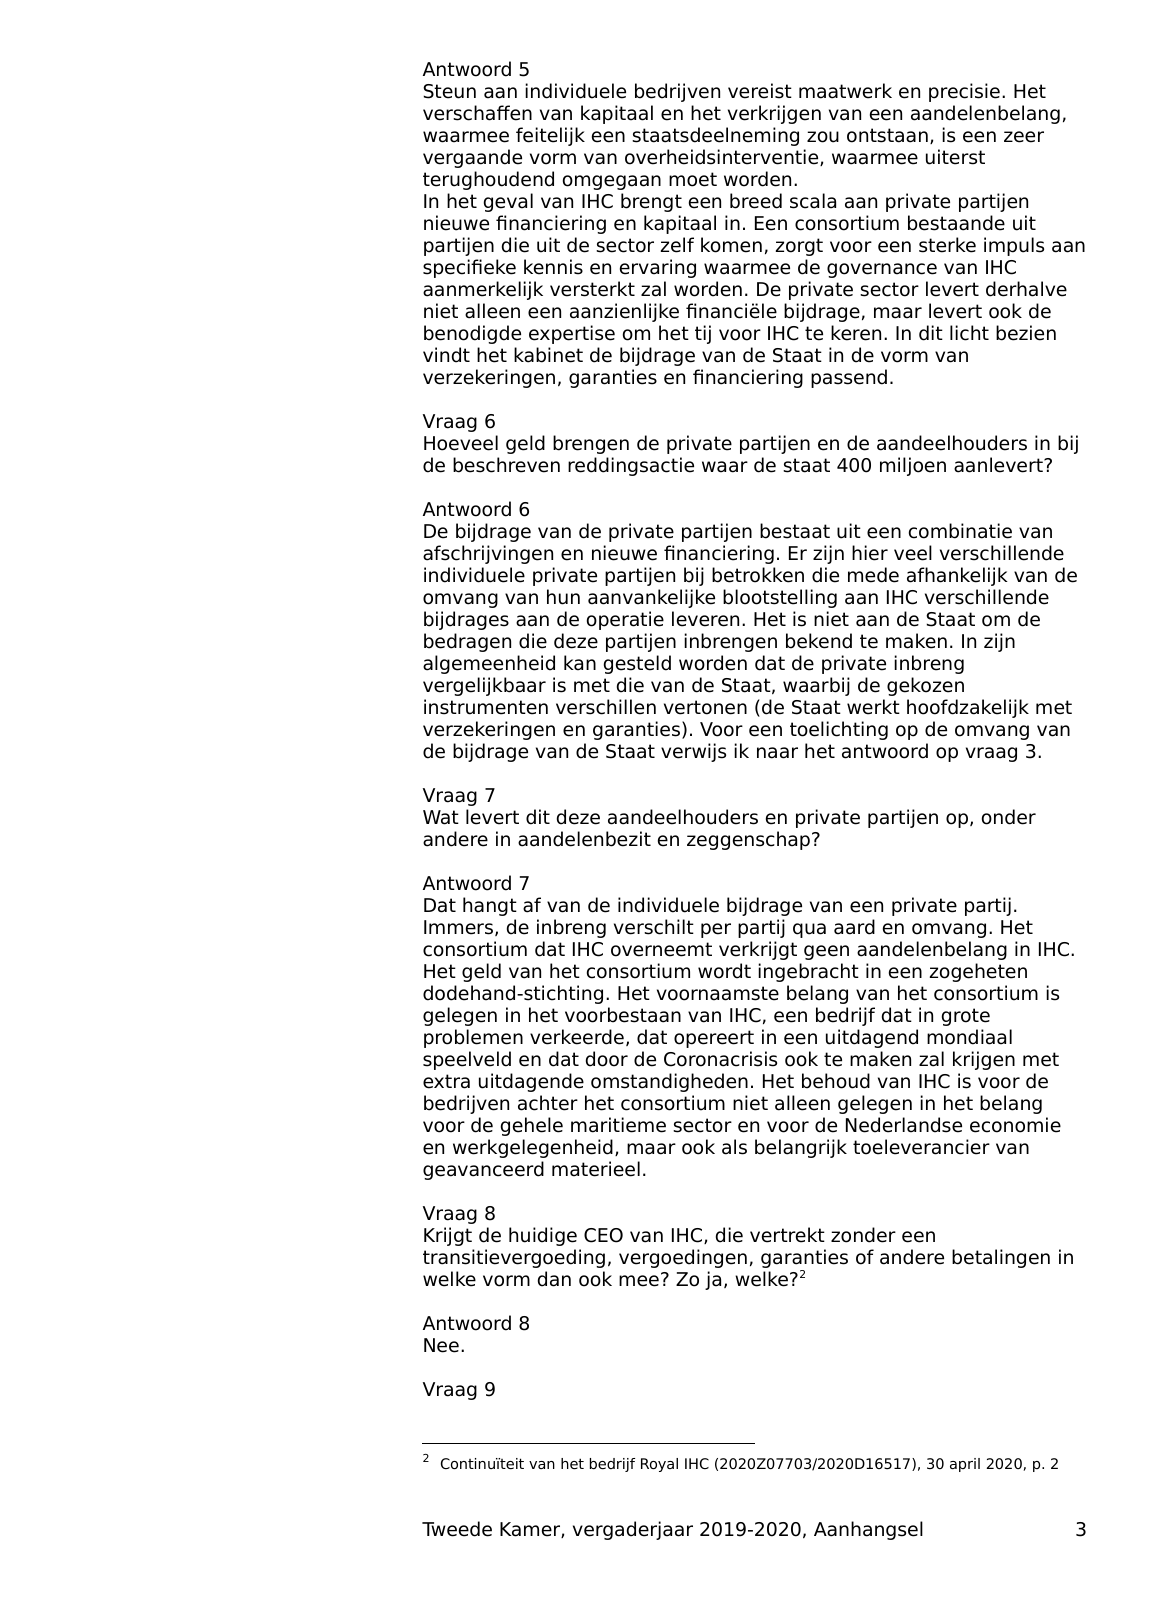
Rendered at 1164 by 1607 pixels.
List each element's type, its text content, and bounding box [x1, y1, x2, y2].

text Wat levert dit deze aandeelhouders en private partijen op, onder andere in aandelenbezit en zeggenschap? [422, 807, 1087, 851]
text De bijdrage van de private partijen bestaat uit een combinatie van afschrijvingen en nieuwe financiering. Er zijn hier veel verschillende individuele private partijen bij betrokken die mede afhankelijk van de omvang van hun aanvankelijke blootstelling aan IHC verschillende bijdrages aan de operatie leveren. Het is niet aan de Staat om de bedragen die deze partijen inbrengen bekend te maken. In zijn algemeenheid kan gesteld worden dat de private inbreng vergelijkbaar is met die van de Staat, waarbij de gekozen instrumenten verschillen vertonen (de Staat werkt hoofdzakelijk met verzekeringen en garanties). Voor een toelichting op de omvang van de bijdrage van de Staat verwijs ik naar het antwoord op vraag 3. [422, 521, 1087, 763]
text Continuïteit van het bedrijf Royal IHC (2020Z07703/2020D16517), 30 april 2020, p. 2 [422, 1452, 1087, 1474]
text Nee. [422, 1335, 1087, 1357]
text Vraag 8 [422, 1203, 1087, 1225]
text Hoeveel geld brengen de private partijen en de aandeelhouders in bij de beschreven reddingsactie waar de staat 400 miljoen aanlevert? [422, 433, 1087, 477]
text Steun aan individuele bedrijven vereist maatwerk en precisie. Het verschaffen van kapitaal en het verkrijgen van een aandelenbelang, waarmee feitelijk een staatsdeelneming zou ontstaan, is een zeer vergaande vorm van overheidsinterventie, waarmee uiterst terughoudend omgegaan moet worden. [422, 81, 1087, 191]
text Antwoord 7 [422, 873, 1087, 895]
text Antwoord 6 [422, 499, 1087, 521]
text Dat hangt af van de individuele bijdrage van een private partij. Immers, de inbreng verschilt per partij qua aard en omvang. Het consortium dat IHC overneemt verkrijgt geen aandelenbelang in IHC. Het geld van het consortium wordt ingebracht in een zogeheten dodehand-stichting. Het voornaamste belang van het consortium is gelegen in het voorbestaan van IHC, een bedrijf dat in grote problemen verkeerde, dat opereert in een uitdagend mondiaal speelveld en dat door de Coronacrisis ook te maken zal krijgen met extra uitdagende omstandigheden. Het behoud van IHC is voor de bedrijven achter het consortium niet alleen gelegen in het belang voor de gehele maritieme sector en voor de Nederlandse economie en werkgelegenheid, maar ook als belangrijk toeleverancier van geavanceerd materieel. [422, 895, 1087, 1181]
text In het geval van IHC brengt een breed scala aan private partijen nieuwe financiering en kapitaal in. Een consortium bestaande uit partijen die uit de sector zelf komen, zorgt voor een sterke impuls aan specifieke kennis en ervaring waarmee de governance van IHC aanmerkelijk versterkt zal worden. De private sector levert derhalve niet alleen een aanzienlijke financiële bijdrage, maar levert ook de benodigde expertise om het tij voor IHC te keren. In dit licht bezien vindt het kabinet de bijdrage van de Staat in de vorm van verzekeringen, garanties en financiering passend. [422, 191, 1087, 389]
text Antwoord 5 [422, 59, 1087, 81]
text Vraag 7 [422, 785, 1087, 807]
text Krijgt de huidige CEO van IHC, die vertrekt zonder een transitievergoeding, vergoedingen, garanties of andere betalingen in welke vorm dan ook mee? Zo ja, welke? [422, 1225, 1087, 1291]
text Vraag 9 [422, 1379, 1087, 1401]
text Antwoord 8 [422, 1313, 1087, 1335]
text Vraag 6 [422, 411, 1087, 433]
